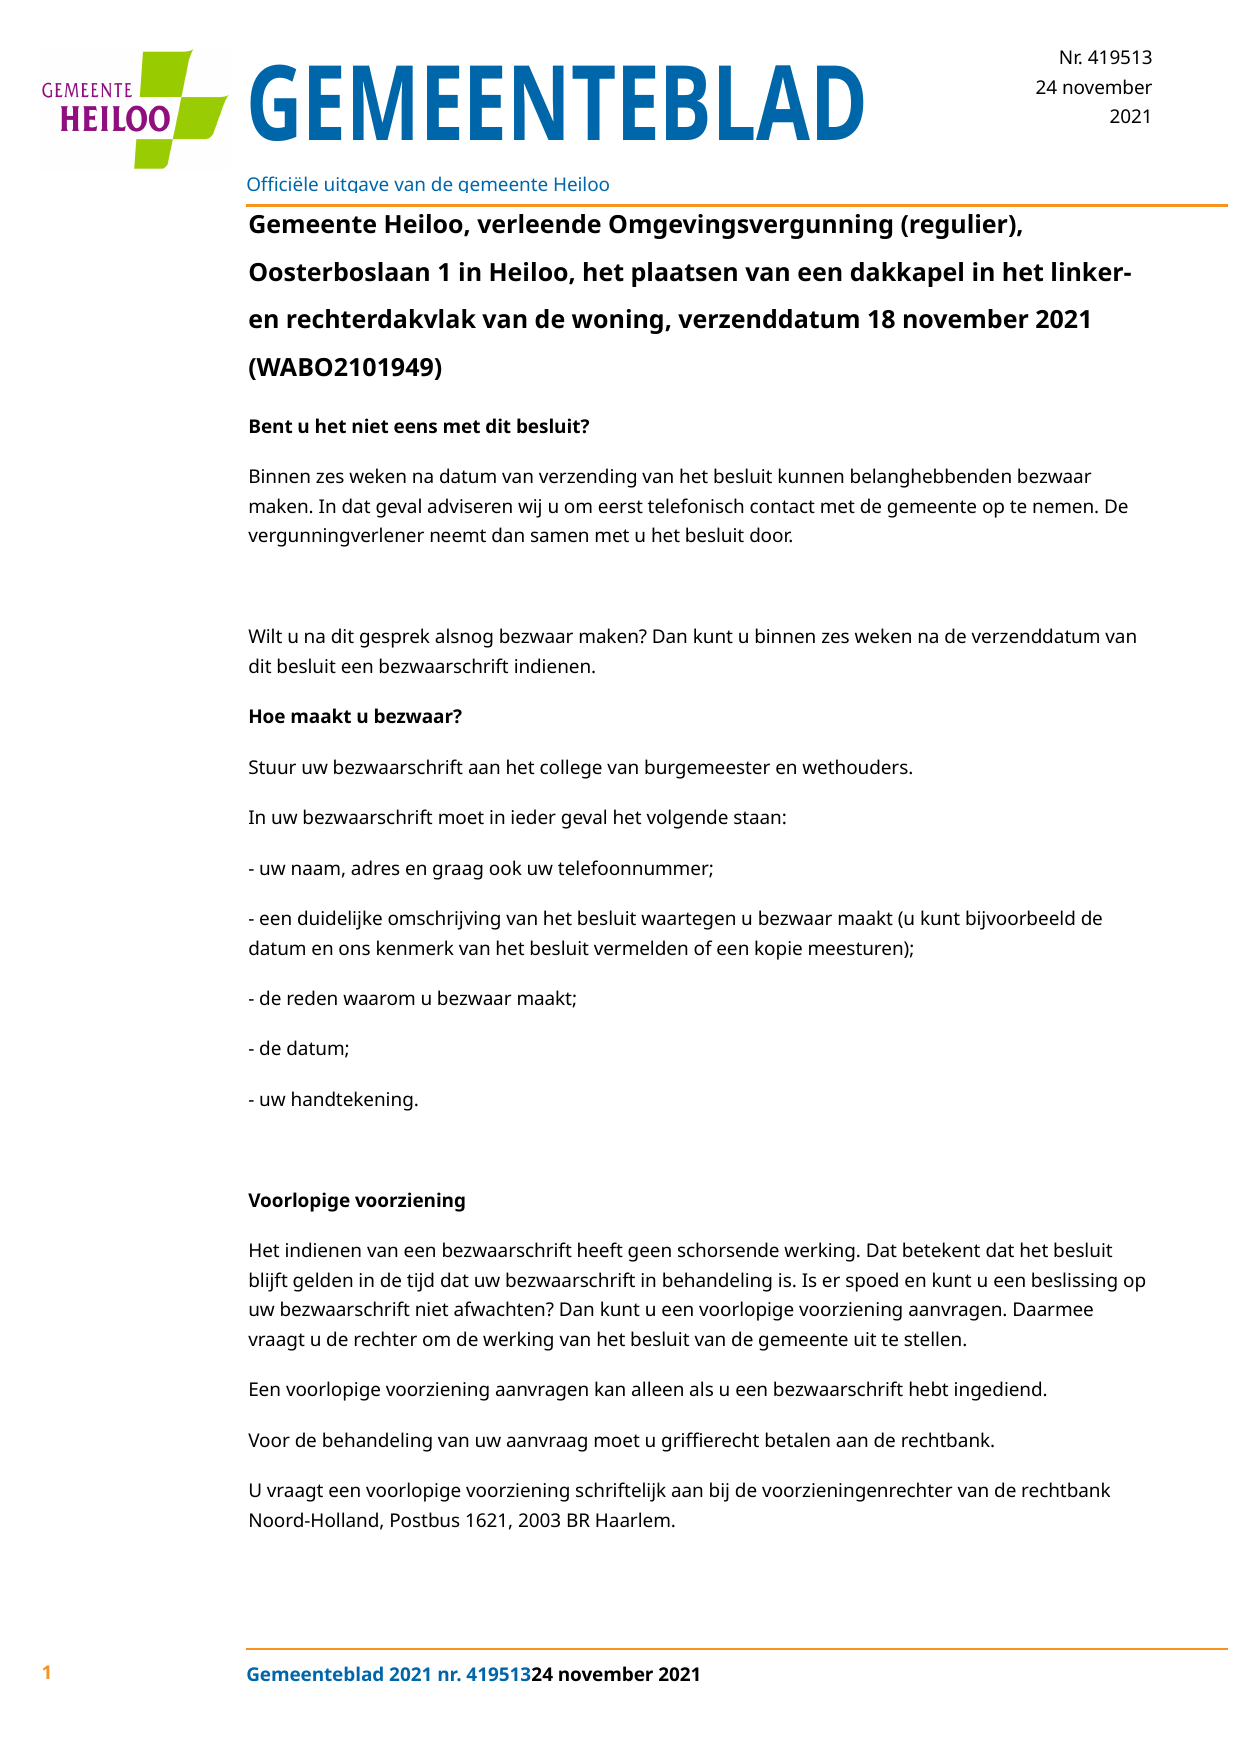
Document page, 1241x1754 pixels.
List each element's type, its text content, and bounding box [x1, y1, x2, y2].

text Hoe maakt u bezwaar? [248, 703, 1152, 729]
text In uw bezwaarschrift moet in ieder geval het volgende staan: [248, 804, 1152, 830]
text - uw naam, adres en graag ook uw telefoonnummer; [248, 855, 1152, 881]
text Het indienen van een bezwaarschrift heeft geen schorsende werking. Dat betekent dat het besluit blijft gelden in de tijd dat uw bezwaarschrift in behandeling is. Is er spoed en kunt u een beslissing op uw bezwaarschrift niet afwachten? Dan kunt u een voorlopige voorziening aanvragen. Daarmee vraagt u de rechter om de werking van het besluit van de gemeente uit te stellen. [248, 1237, 1152, 1352]
text Voorlopige voorziening [248, 1187, 1152, 1213]
text - de datum; [248, 1036, 1152, 1061]
text U vraagt een voorlopige voorziening schriftelijk aan bij de voorzieningenrechter van de rechtbank Noord-Holland, Postbus 1621, 2003 BR Haarlem. [248, 1477, 1152, 1533]
text Stuur uw bezwaarschrift aan het college van burgemeester en wethouders. [248, 754, 1152, 780]
text Wilt u na dit gesprek alsnog bezwaar maken? Dan kunt u binnen zes weken na de verzenddatum van dit besluit een bezwaarschrift indienen. [248, 623, 1152, 679]
text - een duidelijke omschrijving van het besluit waartegen u bezwaar maakt (u kunt bijvoorbeeld de datum en ons kenmerk van het besluit vermelden of een kopie meesturen); [248, 905, 1152, 961]
text Gemeente Heiloo, verleende Omgevingsvergunning (regulier), Oosterboslaan 1 in Heiloo, het plaatsen van een dakkapel in het linker- en rechterdakvlak van de woning, verzenddatum 18 november 2021 (WABO2101949) [248, 207, 1152, 384]
text - de reden waarom u bezwaar maakt; [248, 985, 1152, 1011]
text Bent u het niet eens met dit besluit? [248, 413, 1152, 439]
text Binnen zes weken na datum van verzending van het besluit kunnen belanghebbenden bezwaar maken. In dat geval adviseren wij u om eerst telefonisch contact met de gemeente op te nemen. De vergunningverlener neemt dan samen met u het besluit door. [248, 463, 1152, 548]
text Een voorlopige voorziening aanvragen kan alleen als u een bezwaarschrift hebt ingediend. [248, 1376, 1152, 1402]
text - uw handtekening. [248, 1086, 1152, 1112]
picture [41, 47, 231, 172]
text Voor de behandeling van uw aanvraag moet u griffierecht betalen aan de rechtbank. [248, 1427, 1152, 1453]
